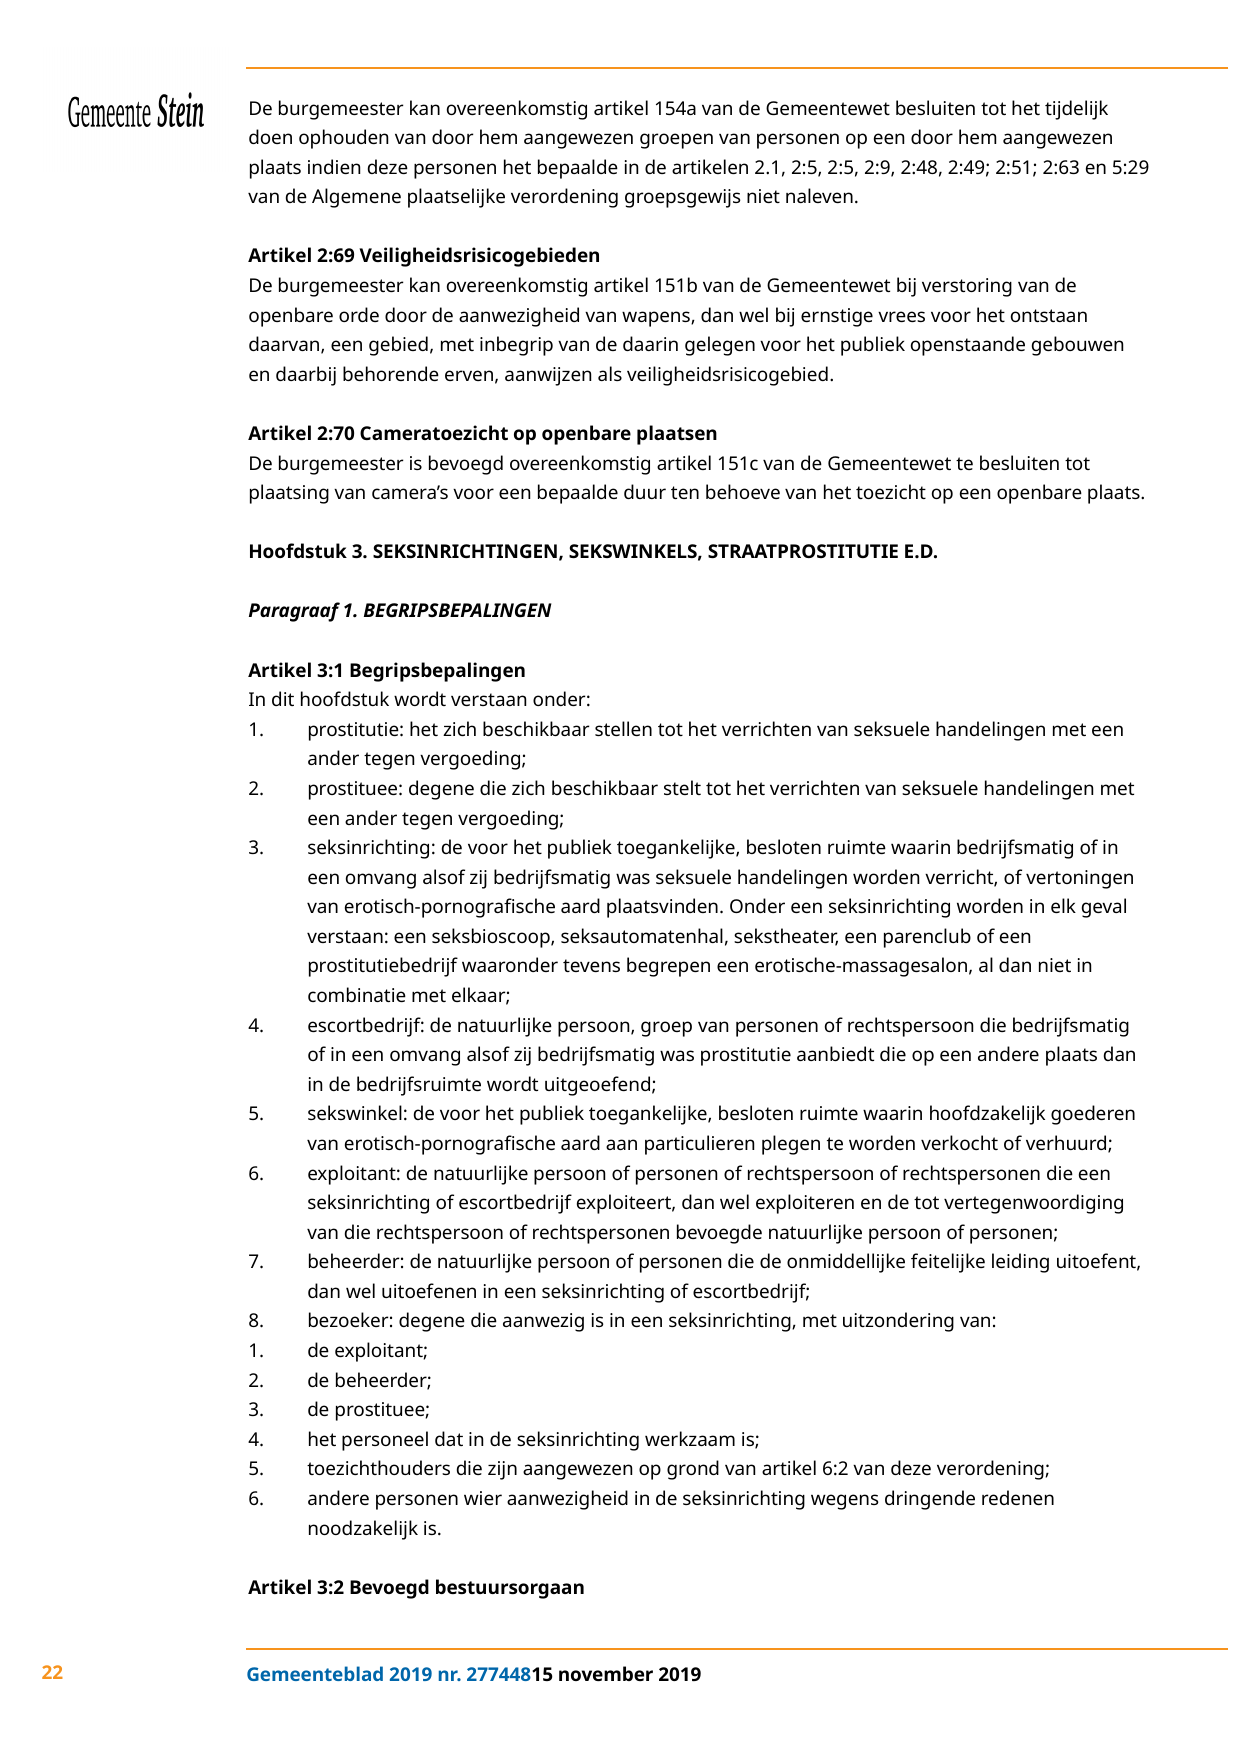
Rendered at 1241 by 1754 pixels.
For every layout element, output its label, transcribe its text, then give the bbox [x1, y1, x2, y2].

list bezoeker: degene die aanwezig is in een seksinrichting, met uitzondering van: [248, 1308, 1152, 1333]
list de beheerder; [248, 1367, 1152, 1393]
list de prostituee; [248, 1396, 1152, 1422]
picture [41, 47, 231, 172]
text In dit hoofdstuk wordt verstaan onder: [248, 686, 1152, 712]
list prostitutie: het zich beschikbaar stellen tot het verrichten van seksuele handelingen met een ander tegen vergoeding; [248, 716, 1152, 771]
text Artikel 3:2 Bevoegd bestuursorgaan [248, 1574, 1152, 1600]
text Paragraaf 1. BEGRIPSBEPALINGEN [248, 598, 1152, 623]
list seksinrichting: de voor het publiek toegankelijke, besloten ruimte waarin bedrijfsmatig of in een omvang alsof zij bedrijfsmatig was seksuele handelingen worden verricht, of vertoningen van erotisch-pornografische aard plaatsvinden. Onder een seksinrichting worden in elk geval verstaan: een seksbioscoop, seksautomatenhal, sekstheater, een parenclub of een prostitutiebedrijf waaronder tevens begrepen een erotische-massagesalon, al dan niet in combinatie met elkaar; [248, 834, 1152, 1008]
list prostituee: degene die zich beschikbaar stelt tot het verrichten van seksuele handelingen met een ander tegen vergoeding; [248, 775, 1152, 831]
text Artikel 2:69 Veiligheidsrisicogebieden [248, 243, 1152, 268]
text De burgemeester kan overeenkomstig artikel 154a van de Gemeentewet besluiten tot het tijdelijk doen ophouden van door hem aangewezen groepen van personen op een door hem aangewezen plaats indien deze personen het bepaalde in de artikelen 2.1, 2:5, 2:5, 2:9, 2:48, 2:49; 2:51; 2:63 en 5:29 van de Algemene plaatselijke verordening groepsgewijs niet naleven. [248, 95, 1152, 209]
text Artikel 2:70 Cameratoezicht op openbare plaatsen [248, 420, 1152, 446]
list beheerder: de natuurlijke persoon of personen die de onmiddellijke feitelijke leiding uitoefent, dan wel uitoefenen in een seksinrichting of escortbedrijf; [248, 1248, 1152, 1304]
text De burgemeester is bevoegd overeenkomstig artikel 151c van de Gemeentewet te besluiten tot plaatsing van camera’s voor een bepaalde duur ten behoeve van het toezicht op een openbare plaats. [248, 450, 1152, 505]
text Hoofdstuk 3. SEKSINRICHTINGEN, SEKSWINKELS, STRAATPROSTITUTIE E.D. [248, 538, 1152, 564]
list exploitant: de natuurlijke persoon of personen of rechtspersoon of rechtspersonen die een seksinrichting of escortbedrijf exploiteert, dan wel exploiteren en de tot vertegenwoordiging van die rechtspersoon of rechtspersonen bevoegde natuurlijke persoon of personen; [248, 1160, 1152, 1245]
text Artikel 3:1 Begripsbepalingen [248, 657, 1152, 683]
list de exploitant; [248, 1337, 1152, 1363]
list toezichthouders die zijn aangewezen op grond van artikel 6:2 van deze verordening; [248, 1456, 1152, 1481]
text De burgemeester kan overeenkomstig artikel 151b van de Gemeentewet bij verstoring van de openbare orde door de aanwezigheid van wapens, dan wel bij ernstige vrees voor het ontstaan daarvan, een gebied, met inbegrip van de daarin gelegen voor het publiek openstaande gebouwen en daarbij behorende erven, aanwijzen als veiligheidsrisicogebied. [248, 272, 1152, 387]
list escortbedrijf: de natuurlijke persoon, groep van personen of rechtspersoon die bedrijfsmatig of in een omvang alsof zij bedrijfsmatig was prostitutie aanbiedt die op een andere plaats dan in de bedrijfsruimte wordt uitgeoefend; [248, 1012, 1152, 1097]
list sekswinkel: de voor het publiek toegankelijke, besloten ruimte waarin hoofdzakelijk goederen van erotisch-pornografische aard aan particulieren plegen te worden verkocht of verhuurd; [248, 1101, 1152, 1156]
list andere personen wier aanwezigheid in de seksinrichting wegens dringende redenen noodzakelijk is. [248, 1485, 1152, 1541]
list het personeel dat in de seksinrichting werkzaam is; [248, 1426, 1152, 1452]
